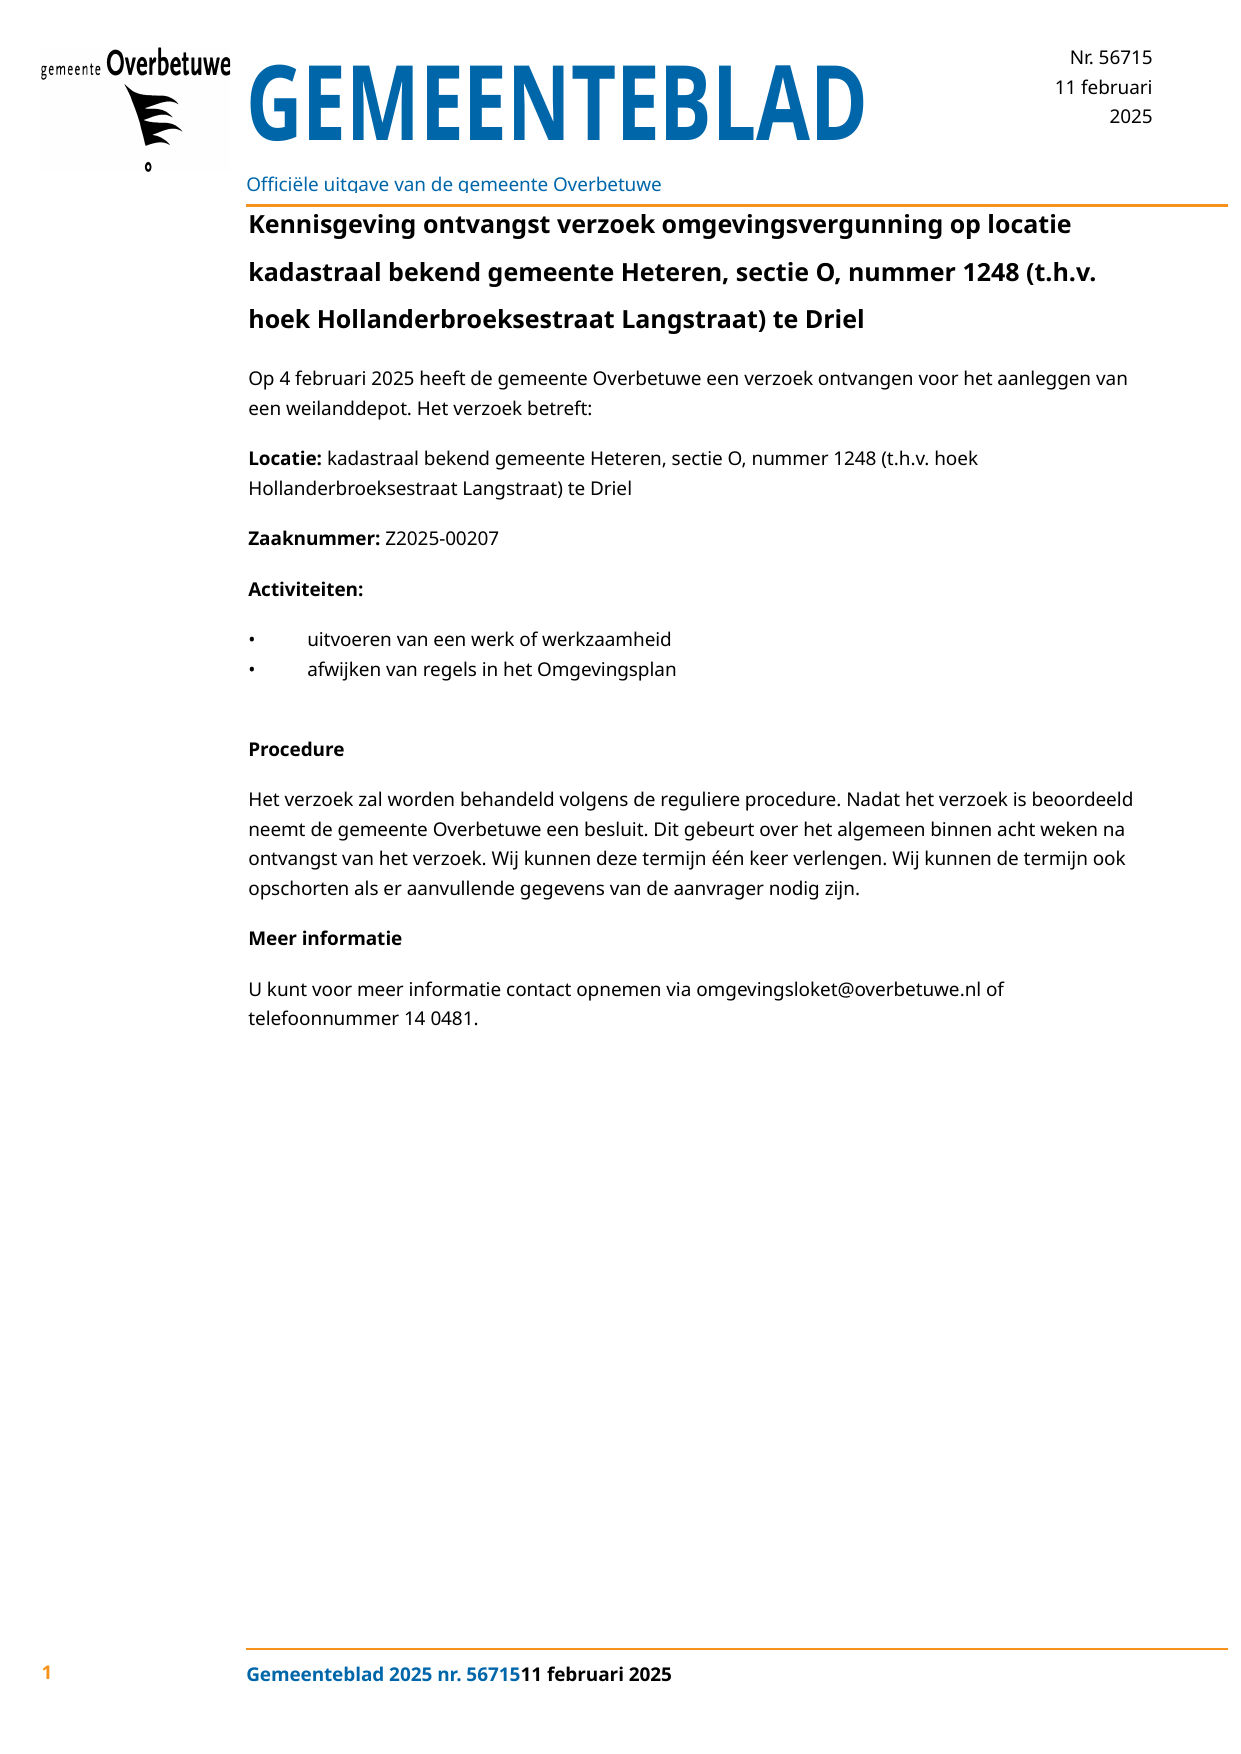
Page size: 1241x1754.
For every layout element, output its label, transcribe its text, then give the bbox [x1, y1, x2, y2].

text Procedure [248, 736, 1152, 762]
list uitvoeren van een werk of werkzaamheid [248, 626, 1152, 652]
text Locatie: kadastraal bekend gemeente Heteren, sectie O, nummer 1248 (t.h.v. hoek Hollanderbroeksestraat Langstraat) te Driel [248, 446, 1152, 501]
text Meer informatie [248, 926, 1152, 951]
text U kunt voor meer informatie contact opnemen via omgevingsloket@overbetuwe.nl of telefoonnummer 14 0481. [248, 976, 1152, 1031]
text Het verzoek zal worden behandeld volgens de reguliere procedure. Nadat het verzoek is beoordeeld neemt de gemeente Overbetuwe een besluit. Dit gebeurt over het algemeen binnen acht weken na ontvangst van het verzoek. Wij kunnen deze termijn één keer verlengen. Wij kunnen de termijn ook opschorten als er aanvullende gegevens van de aanvrager nodig zijn. [248, 786, 1152, 901]
picture [41, 47, 231, 172]
text Op 4 februari 2025 heeft de gemeente Overbetuwe een verzoek ontvangen voor het aanleggen van een weilanddepot. Het verzoek betreft: [248, 366, 1152, 421]
text Zaaknummer: Z2025-00207 [248, 526, 1152, 551]
list afwijken van regels in het Omgevingsplan [248, 656, 1152, 682]
text Activiteiten: [248, 576, 1152, 602]
text Kennisgeving ontvangst verzoek omgevingsvergunning op locatie kadastraal bekend gemeente Heteren, sectie O, nummer 1248 (t.h.v. hoek Hollanderbroeksestraat Langstraat) te Driel [248, 207, 1152, 336]
